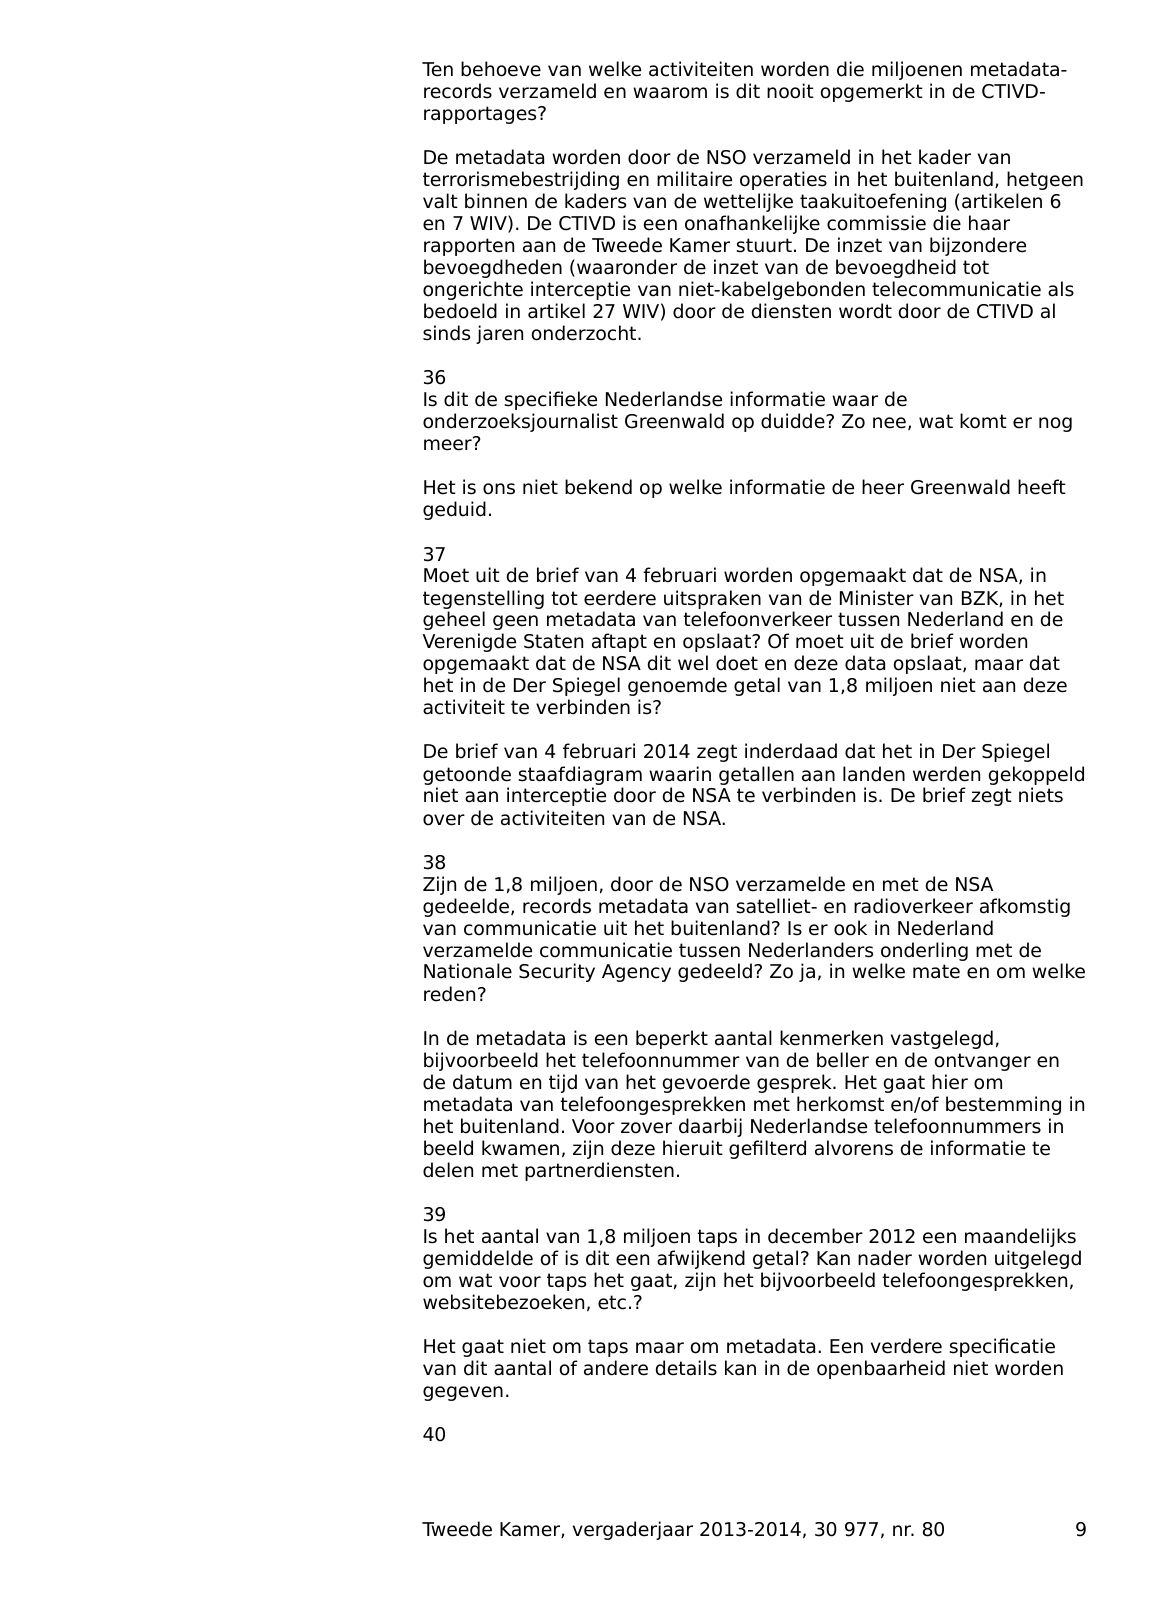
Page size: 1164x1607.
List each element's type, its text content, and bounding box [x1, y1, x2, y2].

text Het is ons niet bekend op welke informatie de heer Greenwald heeft geduid. [422, 477, 1087, 521]
text Is het aantal van 1,8 miljoen taps in december 2012 een maandelijks gemiddelde of is dit een afwijkend getal? Kan nader worden uitgelegd om wat voor taps het gaat, zijn het bijvoorbeeld telefoongesprekken, websitebezoeken, etc.? [422, 1226, 1087, 1313]
text 37 [422, 543, 1087, 565]
text In de metadata is een beperkt aantal kenmerken vastgelegd, bijvoorbeeld het telefoonnummer van de beller en de ontvanger en de datum en tijd van het gevoerde gesprek. Het gaat hier om metadata van telefoongesprekken met herkomst en/of bestemming in het buitenland. Voor zover daarbij Nederlandse telefoonnummers in beeld kwamen, zijn deze hieruit gefilterd alvorens de informatie te delen met partnerdiensten. [422, 1028, 1087, 1181]
text Moet uit de brief van 4 februari worden opgemaakt dat de NSA, in tegenstelling tot eerdere uitspraken van de Minister van BZK, in het geheel geen metadata van telefoonverkeer tussen Nederland en de Verenigde Staten aftapt en opslaat? Of moet uit de brief worden opgemaakt dat de NSA dit wel doet en deze data opslaat, maar dat het in de Der Spiegel genoemde getal van 1,8 miljoen niet aan deze activiteit te verbinden is? [422, 565, 1087, 719]
text 36 [422, 367, 1087, 389]
text 40 [422, 1424, 1087, 1446]
text Het gaat niet om taps maar om metadata. Een verdere specificatie van dit aantal of andere details kan in de openbaarheid niet worden gegeven. [422, 1336, 1087, 1402]
text Is dit de specifieke Nederlandse informatie waar de onderzoeksjournalist Greenwald op duidde? Zo nee, wat komt er nog meer? [422, 389, 1087, 455]
text 38 [422, 852, 1087, 873]
text Ten behoeve van welke activiteiten worden die miljoenen metadata-records verzameld en waarom is dit nooit opgemerkt in de CTIVD-rapportages? [422, 59, 1087, 125]
text De metadata worden door de NSO verzameld in het kader van terrorismebestrijding en militaire operaties in het buitenland, hetgeen valt binnen de kaders van de wettelijke taakuitoefening (artikelen 6 en 7 WIV). De CTIVD is een onafhankelijke commissie die haar rapporten aan de Tweede Kamer stuurt. De inzet van bijzondere bevoegdheden (waaronder de inzet van de bevoegdheid tot ongerichte interceptie van niet-kabelgebonden telecommunicatie als bedoeld in artikel 27 WIV) door de diensten wordt door de CTIVD al sinds jaren onderzocht. [422, 147, 1087, 345]
text De brief van 4 februari 2014 zegt inderdaad dat het in Der Spiegel getoonde staafdiagram waarin getallen aan landen werden gekoppeld niet aan interceptie door de NSA te verbinden is. De brief zegt niets over de activiteiten van de NSA. [422, 741, 1087, 829]
text 39 [422, 1204, 1087, 1226]
text Zijn de 1,8 miljoen, door de NSO verzamelde en met de NSA gedeelde, records metadata van satelliet- en radioverkeer afkomstig van communicatie uit het buitenland? Is er ook in Nederland verzamelde communicatie tussen Nederlanders onderling met de Nationale Security Agency gedeeld? Zo ja, in welke mate en om welke reden? [422, 873, 1087, 1005]
